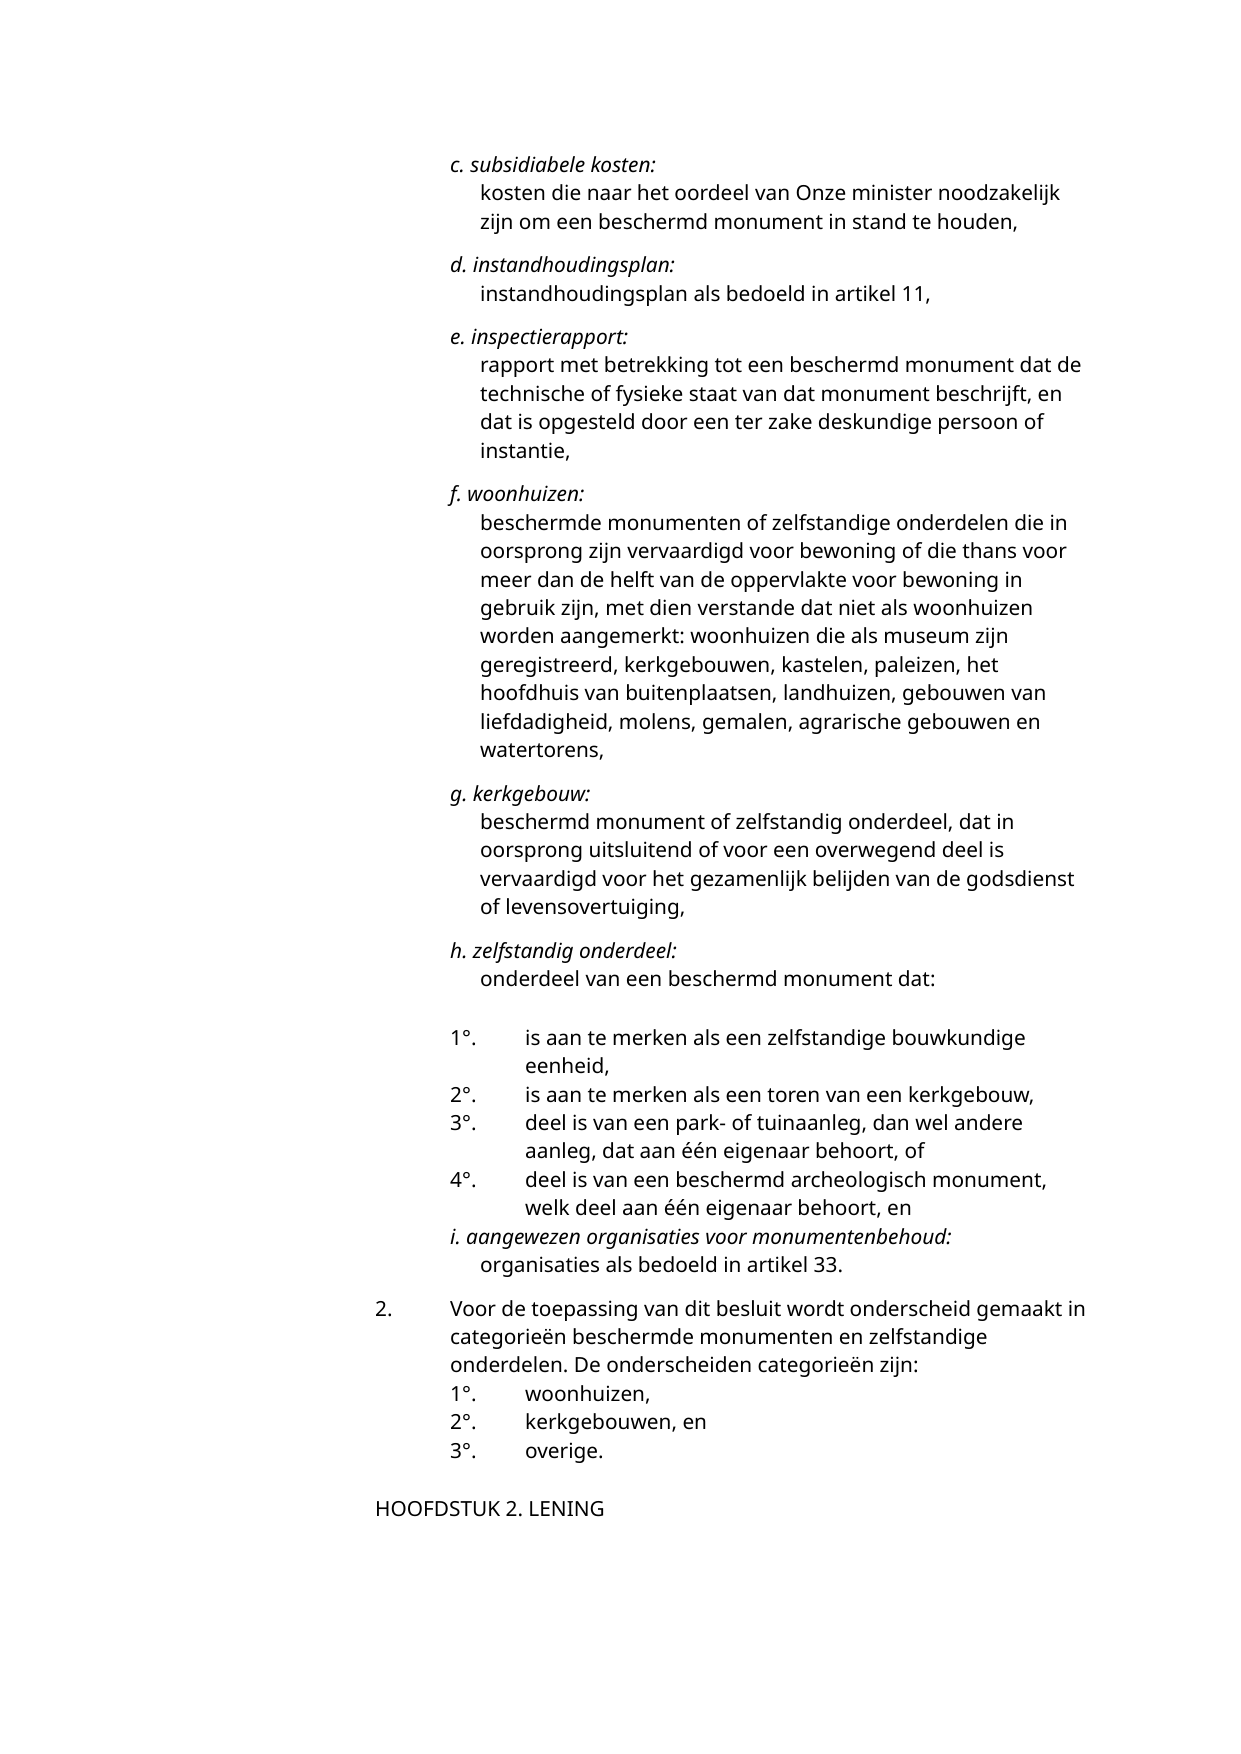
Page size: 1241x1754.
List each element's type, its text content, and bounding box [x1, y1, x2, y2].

list is aan te merken als een toren van een kerkgebouw, [450, 1080, 1090, 1108]
list woonhuizen, [450, 1379, 1090, 1407]
list kosten die naar het oordeel van Onze minister noodzakelijk zijn om een beschermd monument in stand te houden, [405, 178, 1090, 235]
list Voor de toepassing van dit besluit wordt onderscheid gemaakt in categorieën beschermde monumenten en zelfstandige onderdelen. De onderscheiden categorieën zijn: [375, 1294, 1090, 1379]
list i. aangewezen organisaties voor monumentenbehoud: [375, 1222, 1090, 1250]
list c. subsidiabele kosten: [375, 150, 1090, 178]
list d. instandhoudingsplan: [375, 250, 1090, 279]
list deel is van een beschermd archeologisch monument, welk deel aan één eigenaar behoort, en [450, 1165, 1090, 1222]
list g. kerkgebouw: [375, 779, 1090, 807]
list overige. [450, 1436, 1090, 1464]
list f. woonhuizen: [375, 479, 1090, 508]
list is aan te merken als een zelfstandige bouwkundige eenheid, [450, 1023, 1090, 1080]
list h. zelfstandig onderdeel: [375, 936, 1090, 964]
list beschermd monument of zelfstandig onderdeel, dat in oorsprong uitsluitend of voor een overwegend deel is vervaardigd voor het gezamenlijk belijden van de godsdienst of levensovertuiging, [405, 807, 1090, 921]
list beschermde monumenten of zelfstandige onderdelen die in oorsprong zijn vervaardigd voor bewoning of die thans voor meer dan de helft van de oppervlakte voor bewoning in gebruik zijn, met dien verstande dat niet als woonhuizen worden aangemerkt: woonhuizen die als museum zijn geregistreerd, kerkgebouwen, kastelen, paleizen, het hoofdhuis van buitenplaatsen, landhuizen, gebouwen van liefdadigheid, molens, gemalen, agrarische gebouwen en watertorens, [405, 508, 1090, 764]
list organisaties als bedoeld in artikel 33. [405, 1250, 1090, 1279]
list e. inspectierapport: [375, 322, 1090, 351]
list rapport met betrekking tot een beschermd monument dat de technische of fysieke staat van dat monument beschrijft, en dat is opgesteld door een ter zake deskundige persoon of instantie, [405, 351, 1090, 464]
subtitle HOOFDSTUK 2. LENING [375, 1494, 1090, 1523]
list kerkgebouwen, en [450, 1407, 1090, 1436]
list deel is van een park- of tuinaanleg, dan wel andere aanleg, dat aan één eigenaar behoort, of [450, 1108, 1090, 1165]
list instandhoudingsplan als bedoeld in artikel 11, [405, 279, 1090, 307]
list onderdeel van een beschermd monument dat: [405, 964, 1090, 993]
